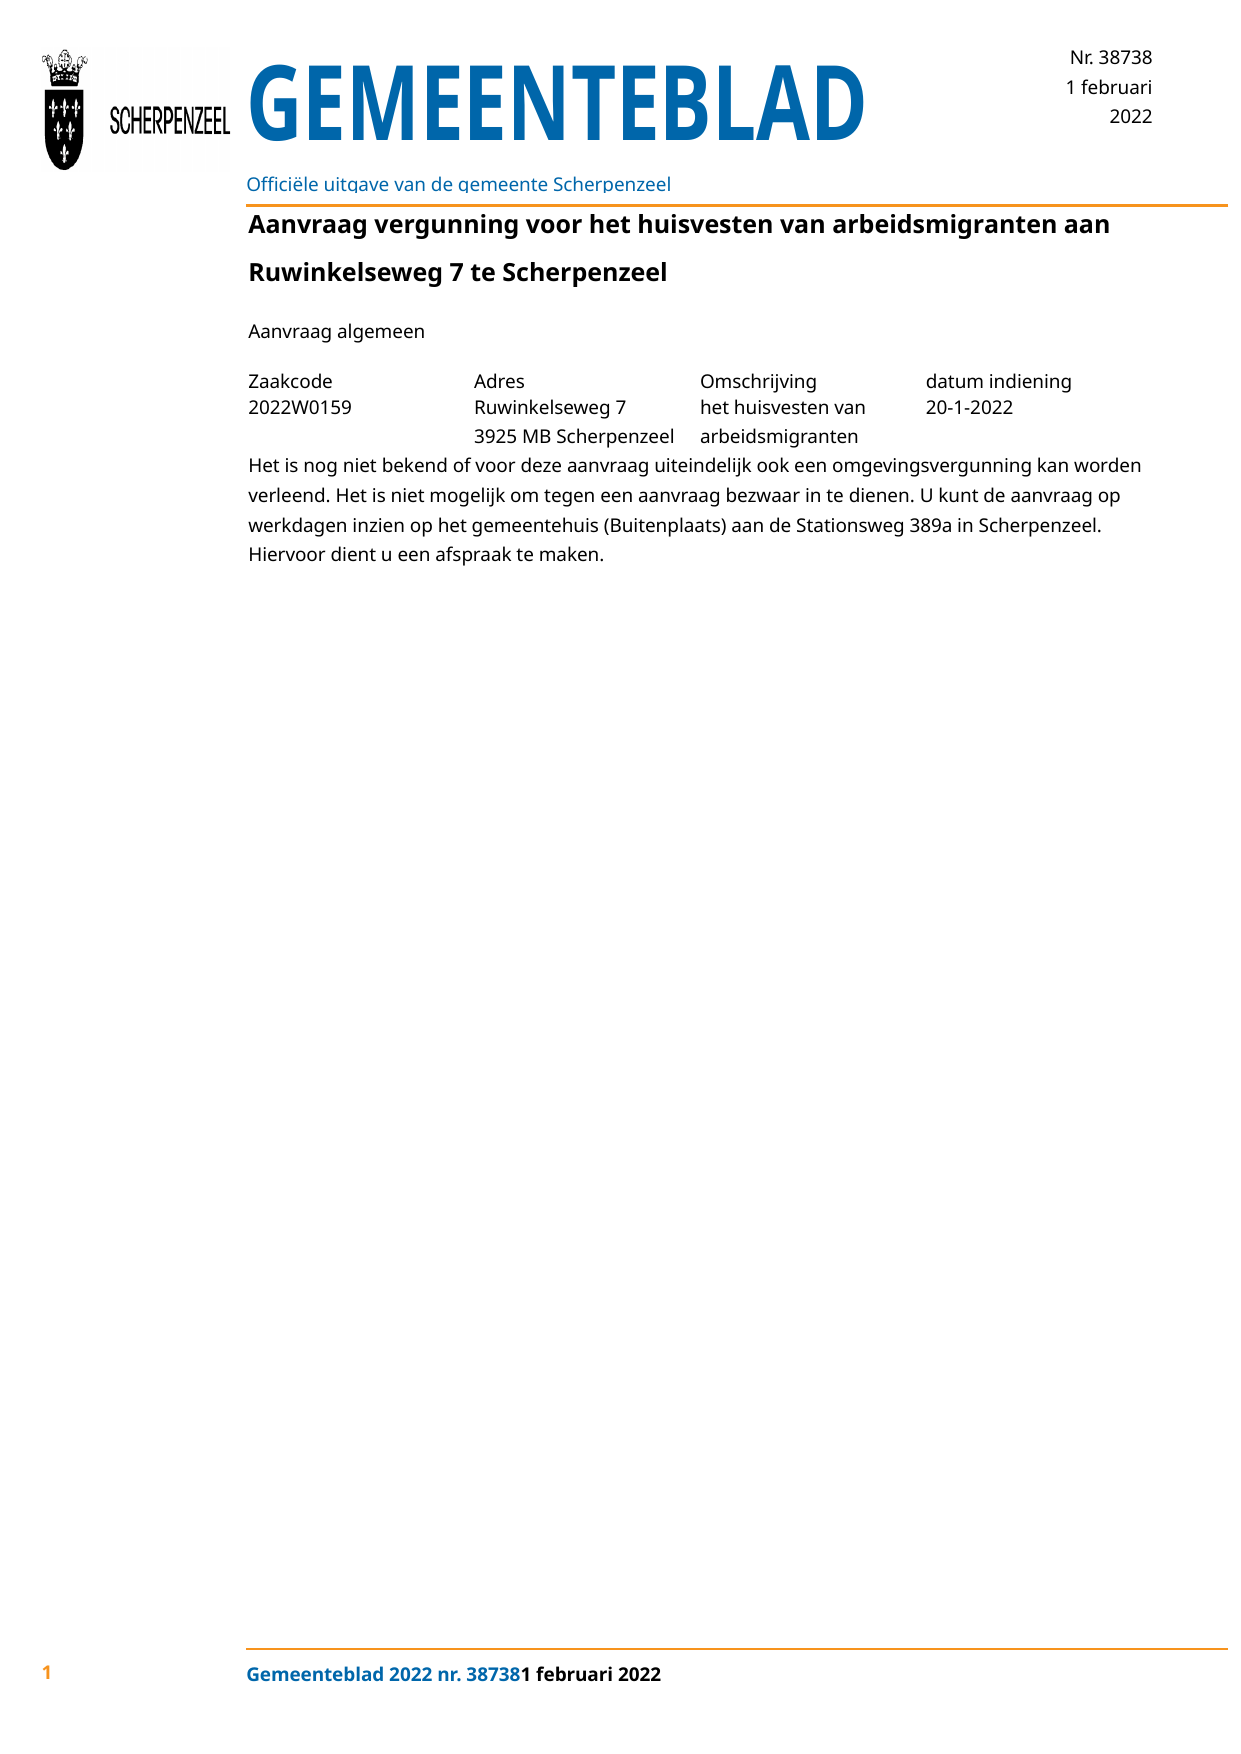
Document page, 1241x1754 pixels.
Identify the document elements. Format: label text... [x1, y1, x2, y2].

table_cell 20-1-2022 [926, 394, 1152, 449]
table_header datum indiening [926, 369, 1152, 394]
text Aanvraag algemeen [248, 318, 1152, 344]
table_cell Ruwinkelseweg 7 3925 MB Scherpenzeel [474, 394, 700, 449]
table_cell het huisvesten van arbeidsmigranten [700, 394, 926, 449]
text Aanvraag vergunning voor het huisvesten van arbeidsmigranten aan Ruwinkelseweg 7 te Scherpenzeel [248, 207, 1152, 288]
table_header Omschrijving [700, 369, 926, 394]
table_header Adres [474, 369, 700, 394]
table_cell 2022W0159 [248, 394, 474, 449]
table_header Zaakcode [248, 369, 474, 394]
picture [41, 47, 231, 172]
text Het is nog niet bekend of voor deze aanvraag uiteindelijk ook een omgevingsvergunning kan worden verleend. Het is niet mogelijk om tegen een aanvraag bezwaar in te dienen. U kunt de aanvraag op werkdagen inzien op het gemeentehuis (Buitenplaats) aan de Stationsweg 389a in Scherpenzeel. Hiervoor dient u een afspraak te maken. [248, 453, 1152, 567]
